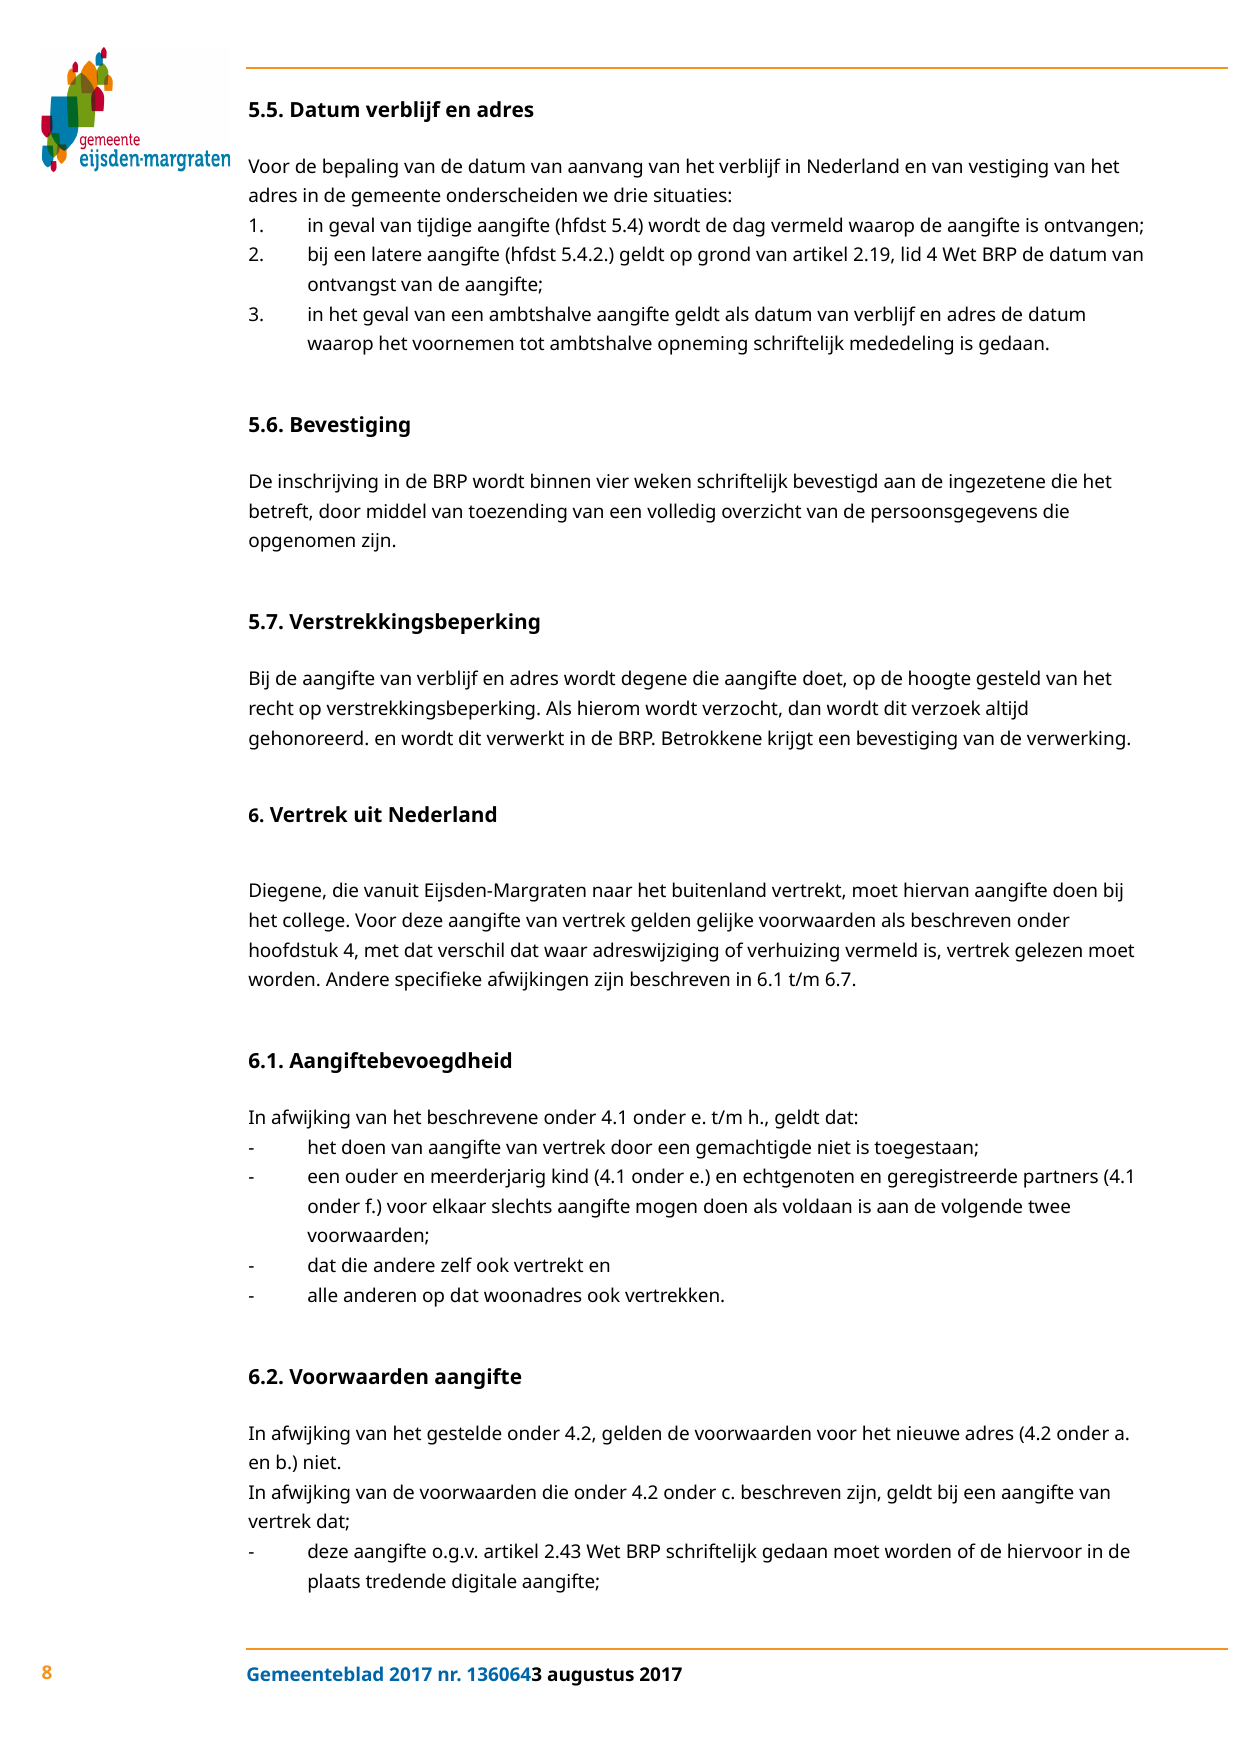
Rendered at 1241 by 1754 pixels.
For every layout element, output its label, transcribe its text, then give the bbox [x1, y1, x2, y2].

text 5.6. Bevestiging [248, 410, 1152, 439]
picture [41, 47, 231, 172]
list bij een latere aangifte (hfdst 5.4.2.) geldt op grond van artikel 2.19, lid 4 Wet BRP de datum van ontvangst van de aangifte; [248, 242, 1152, 297]
text In afwijking van het beschrevene onder 4.1 onder e. t/m h., geldt dat: [248, 1104, 1152, 1130]
text Voor de bepaling van de datum van aanvang van het verblijf in Nederland en van vestiging van het adres in de gemeente onderscheiden we drie situaties: [248, 153, 1152, 208]
text 5.5. Datum verblijf en adres [248, 95, 1152, 123]
text Diegene, die vanuit Eijsden-Margraten naar het buitenland vertrekt, moet hiervan aangifte doen bij het college. Voor deze aangifte van vertrek gelden gelijke voorwaarden als beschreven onder hoofdstuk 4, met dat verschil dat waar adreswijziging of verhuizing vermeld is, vertrek gelezen moet worden. Andere specifieke afwijkingen zijn beschreven in 6.1 t/m 6.7. [248, 878, 1152, 992]
text 6.1. Aangiftebevoegdheid [248, 1046, 1152, 1075]
list een ouder en meerderjarig kind (4.1 onder e.) en echtgenoten en geregistreerde partners (4.1 onder f.) voor elkaar slechts aangifte mogen doen als voldaan is aan de volgende twee voorwaarden; [248, 1163, 1152, 1248]
list dat die andere zelf ook vertrekt en [248, 1252, 1152, 1278]
text 5.7. Verstrekkingsbeperking [248, 607, 1152, 636]
list deze aangifte o.g.v. artikel 2.43 Wet BRP schriftelijk gedaan moet worden of de hiervoor in de plaats tredende digitale aangifte; [248, 1538, 1152, 1593]
text Bij de aangifte van verblijf en adres wordt degene die aangifte doet, op de hoogte gesteld van het recht op verstrekkingsbeperking. Als hierom wordt verzocht, dan wordt dit verzoek altijd gehonoreerd. en wordt dit verwerkt in de BRP. Betrokkene krijgt een bevestiging van de verwerking. [248, 666, 1152, 750]
text 6. Vertrek uit Nederland [248, 800, 1152, 828]
text De inschrijving in de BRP wordt binnen vier weken schriftelijk bevestigd aan de ingezetene die het betreft, door middel van toezending van een volledig overzicht van de persoonsgegevens die opgenomen zijn. [248, 468, 1152, 553]
text In afwijking van het gestelde onder 4.2, gelden de voorwaarden voor het nieuwe adres (4.2 onder a. en b.) niet. [248, 1420, 1152, 1475]
list het doen van aangifte van vertrek door een gemachtigde niet is toegestaan; [248, 1134, 1152, 1160]
list in geval van tijdige aangifte (hfdst 5.4) wordt de dag vermeld waarop de aangifte is ontvangen; [248, 212, 1152, 238]
list alle anderen op dat woonadres ook vertrekken. [248, 1282, 1152, 1308]
text 6.2. Voorwaarden aangifte [248, 1362, 1152, 1390]
text In afwijking van de voorwaarden die onder 4.2 onder c. beschreven zijn, geldt bij een aangifte van vertrek dat; [248, 1479, 1152, 1534]
list in het geval van een ambtshalve aangifte geldt als datum van verblijf en adres de datum waarop het voornemen tot ambtshalve opneming schriftelijk mededeling is gedaan. [248, 301, 1152, 356]
